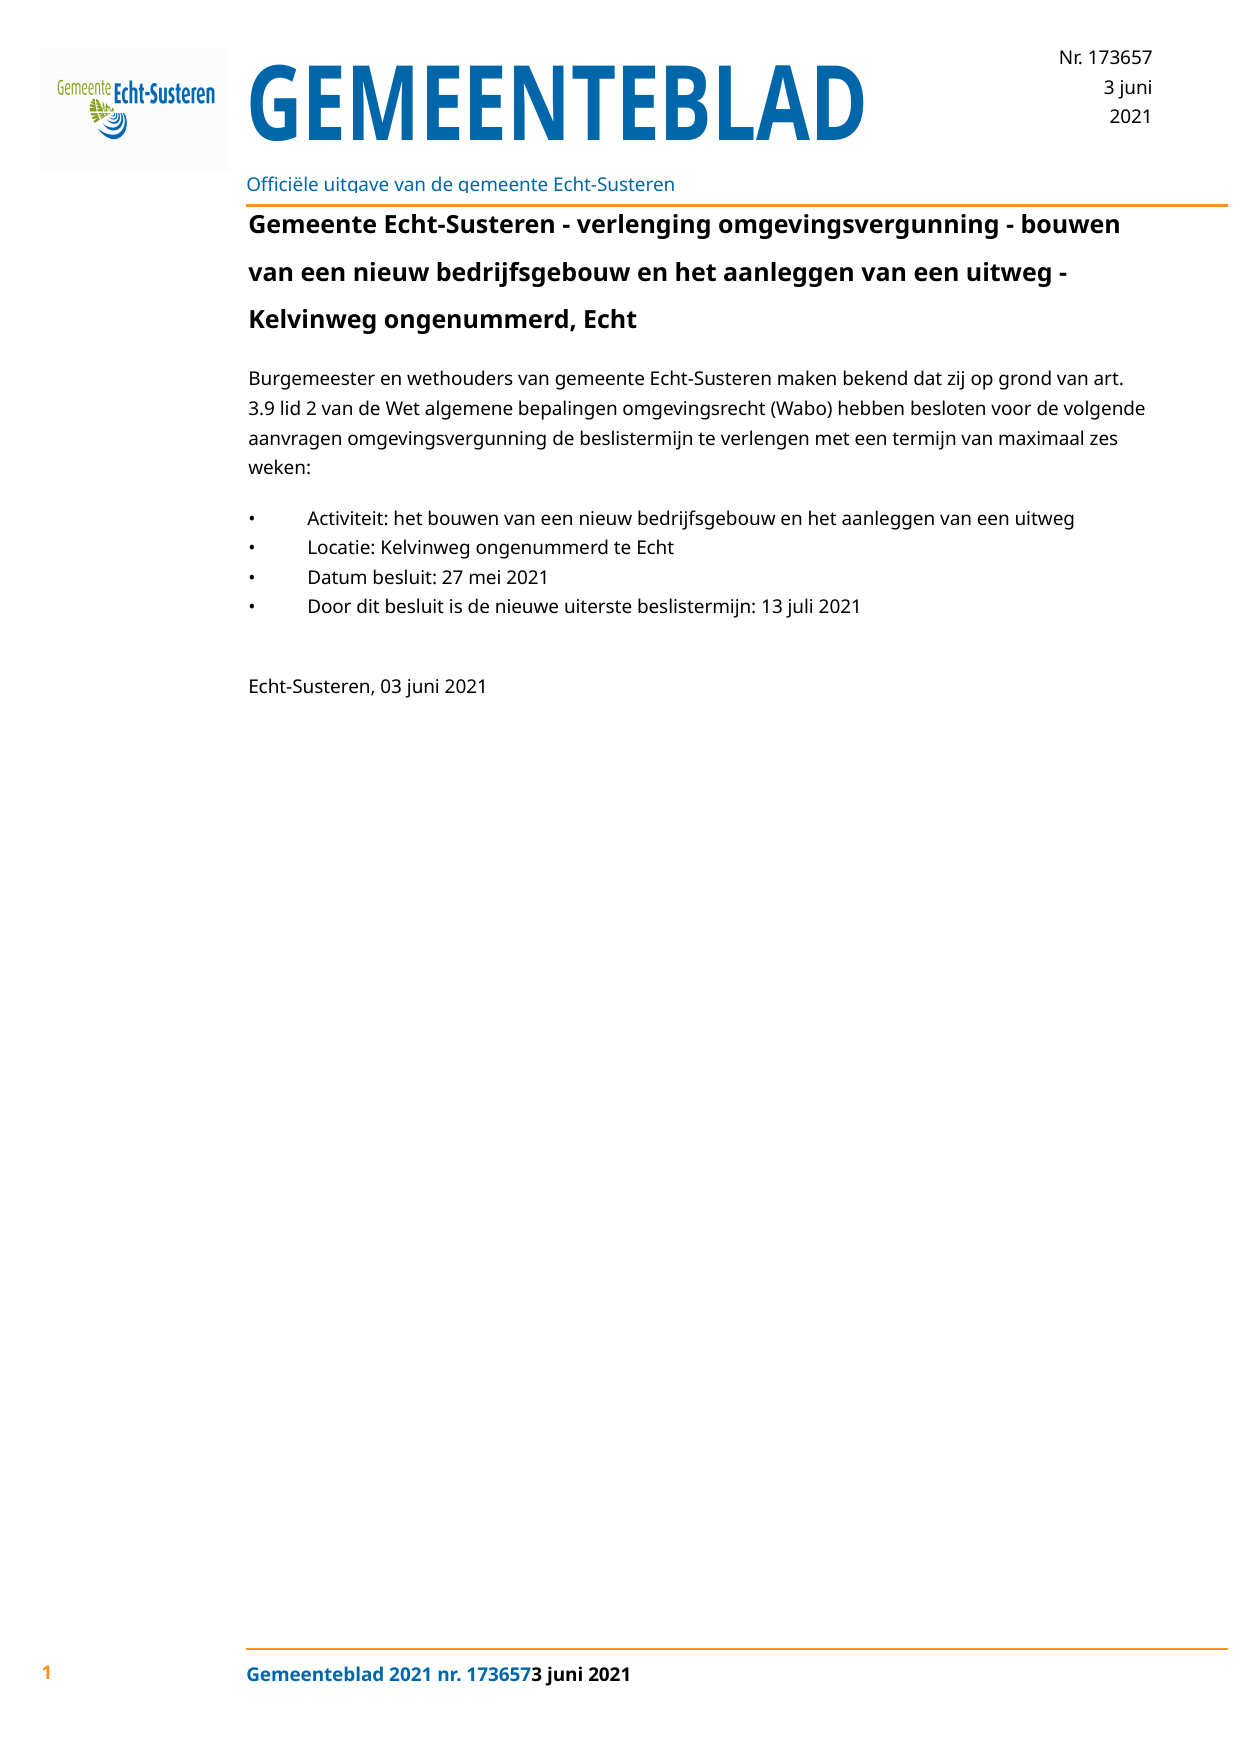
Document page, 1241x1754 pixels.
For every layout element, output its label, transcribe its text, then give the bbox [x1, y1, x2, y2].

picture [41, 47, 231, 172]
list Activiteit: het bouwen van een nieuw bedrijfsgebouw en het aanleggen van een uitweg [248, 505, 1152, 530]
list Door dit besluit is de nieuwe uiterste beslistermijn: 13 juli 2021 [248, 593, 1152, 619]
list Locatie: Kelvinweg ongenummerd te Echt [248, 534, 1152, 560]
list Datum besluit: 27 mei 2021 [248, 564, 1152, 589]
text Echt-Susteren, 03 juni 2021 [248, 673, 1152, 699]
text Burgemeester en wethouders van gemeente Echt-Susteren maken bekend dat zij op grond van art. 3.9 lid 2 van de Wet algemene bepalingen omgevingsrecht (Wabo) hebben besloten voor de volgende aanvragen omgevingsvergunning de beslistermijn te verlengen met een termijn van maximaal zes weken: [248, 366, 1152, 480]
text Gemeente Echt-Susteren - verlenging omgevingsvergunning - bouwen van een nieuw bedrijfsgebouw en het aanleggen van een uitweg - Kelvinweg ongenummerd, Echt [248, 207, 1152, 336]
